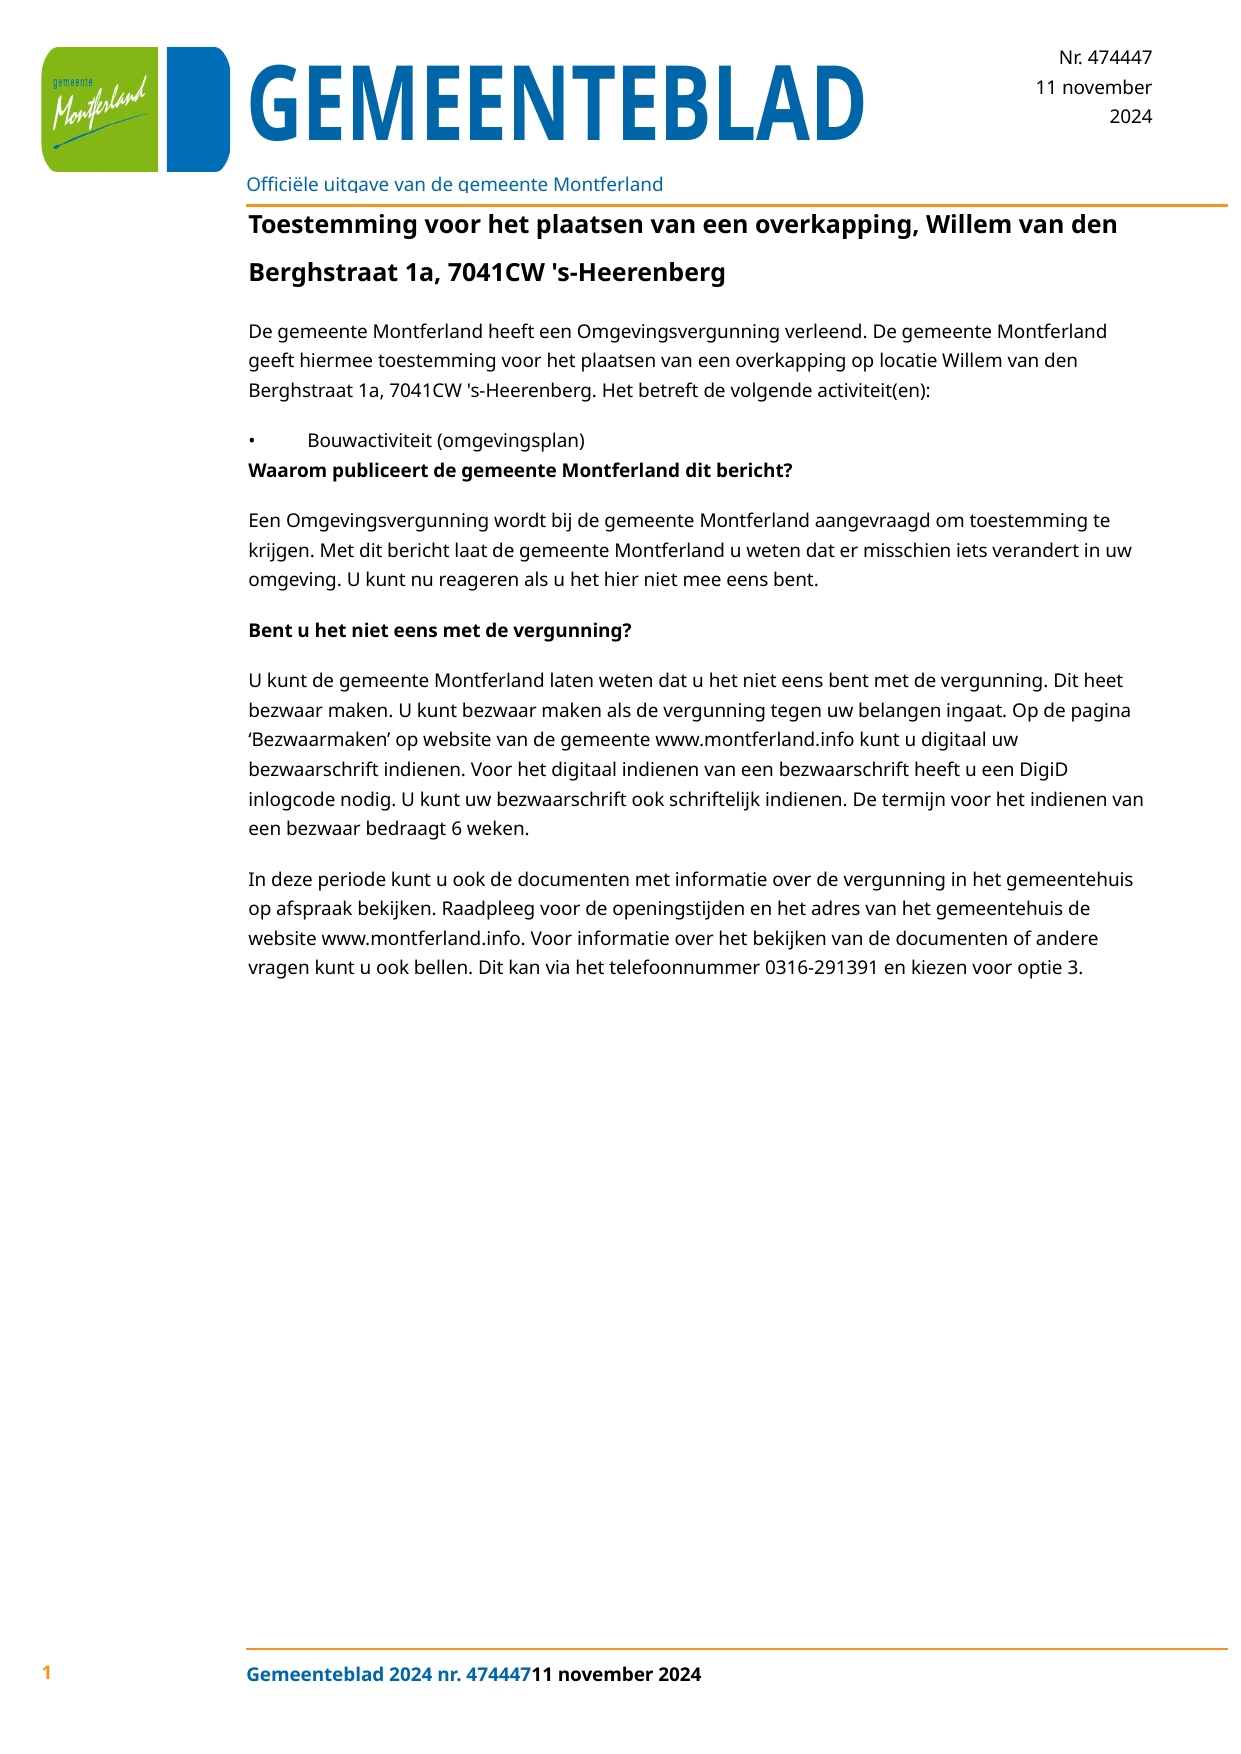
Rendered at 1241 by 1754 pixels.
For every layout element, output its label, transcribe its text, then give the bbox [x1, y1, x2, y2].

text In deze periode kunt u ook de documenten met informatie over de vergunning in het gemeentehuis op afspraak bekijken. Raadpleeg voor de openingstijden en het adres van het gemeentehuis de website www.montferland.info. Voor informatie over het bekijken van de documenten of andere vragen kunt u ook bellen. Dit kan via het telefoonnummer 0316-291391 en kiezen voor optie 3. [248, 866, 1152, 980]
text De gemeente Montferland heeft een Omgevingsvergunning verleend. De gemeente Montferland geeft hiermee toestemming voor het plaatsen van een overkapping op locatie Willem van den Berghstraat 1a, 7041CW 's-Heerenberg. Het betreft de volgende activiteit(en): [248, 318, 1152, 403]
text Waarom publiceert de gemeente Montferland dit bericht? [248, 457, 1152, 483]
text Toestemming voor het plaatsen van een overkapping, Willem van den Berghstraat 1a, 7041CW 's-Heerenberg [248, 207, 1152, 288]
list Bouwactiviteit (omgevingsplan) [248, 427, 1152, 453]
picture [41, 47, 231, 172]
text Bent u het niet eens met de vergunning? [248, 617, 1152, 643]
text U kunt de gemeente Montferland laten weten dat u het niet eens bent met de vergunning. Dit heet bezwaar maken. U kunt bezwaar maken als de vergunning tegen uw belangen ingaat. Op de pagina ‘Bezwaarmaken’ op website van de gemeente www.montferland.info kunt u digitaal uw bezwaarschrift indienen. Voor het digitaal indienen van een bezwaarschrift heeft u een DigiD inlogcode nodig. U kunt uw bezwaarschrift ook schriftelijk indienen. De termijn voor het indienen van een bezwaar bedraagt 6 weken. [248, 667, 1152, 841]
text Een Omgevingsvergunning wordt bij de gemeente Montferland aangevraagd om toestemming te krijgen. Met dit bericht laat de gemeente Montferland u weten dat er misschien iets verandert in uw omgeving. U kunt nu reageren als u het hier niet mee eens bent. [248, 507, 1152, 592]
